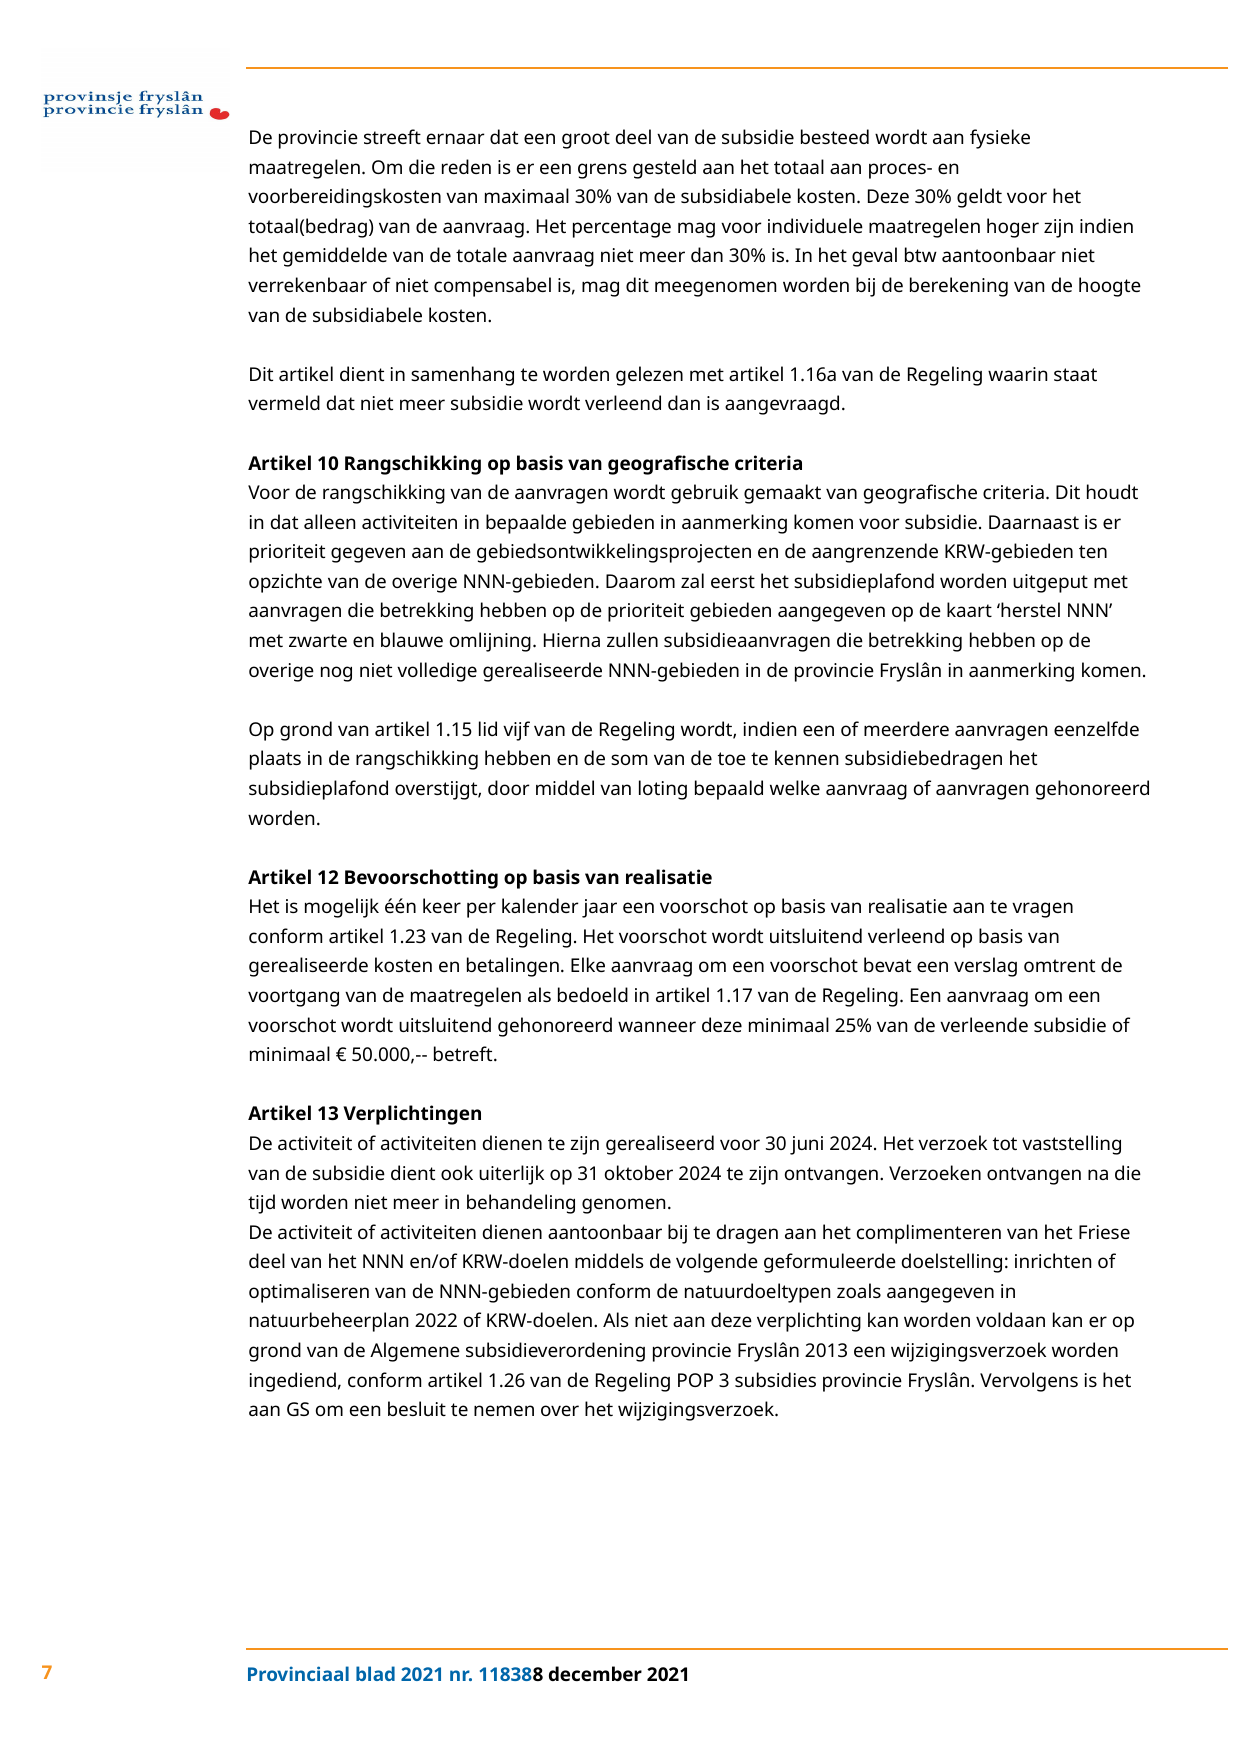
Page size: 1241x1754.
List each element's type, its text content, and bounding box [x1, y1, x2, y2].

text Het is mogelijk één keer per kalender jaar een voorschot op basis van realisatie aan te vragen conform artikel 1.23 van de Regeling. Het voorschot wordt uitsluitend verleend op basis van gerealiseerde kosten en betalingen. Elke aanvraag om een voorschot bevat een verslag omtrent de voortgang van de maatregelen als bedoeld in artikel 1.17 van de Regeling. Een aanvraag om een voorschot wordt uitsluitend gehonoreerd wanneer deze minimaal 25% van de verleende subsidie of minimaal € 50.000,-- betreft. [248, 893, 1152, 1067]
text Artikel 12 Bevoorschotting op basis van realisatie [248, 864, 1152, 890]
text Op grond van artikel 1.15 lid vijf van de Regeling wordt, indien een of meerdere aanvragen eenzelfde plaats in de rangschikking hebben en de som van de toe te kennen subsidiebedragen het subsidieplafond overstijgt, door middel van loting bepaald welke aanvraag of aanvragen gehonoreerd worden. [248, 716, 1152, 831]
text De activiteit of activiteiten dienen aantoonbaar bij te dragen aan het complimenteren van het Friese deel van het NNN en/of KRW-doelen middels de volgende geformuleerde doelstelling: inrichten of optimaliseren van de NNN-gebieden conform de natuurdoeltypen zoals aangegeven in natuurbeheerplan 2022 of KRW-doelen. Als niet aan deze verplichting kan worden voldaan kan er op grond van de Algemene subsidieverordening provincie Fryslân 2013 een wijzigingsverzoek worden ingediend, conform artikel 1.26 van de Regeling POP 3 subsidies provincie Fryslân. Vervolgens is het aan GS om een besluit te nemen over het wijzigingsverzoek. [248, 1219, 1152, 1422]
text De activiteit of activiteiten dienen te zijn gerealiseerd voor 30 juni 2024. Het verzoek tot vaststelling van de subsidie dient ook uiterlijk op 31 oktober 2024 te zijn ontvangen. Verzoeken ontvangen na die tijd worden niet meer in behandeling genomen. [248, 1130, 1152, 1215]
text Artikel 13 Verplichtingen [248, 1101, 1152, 1126]
text Dit artikel dient in samenhang te worden gelezen met artikel 1.16a van de Regeling waarin staat vermeld dat niet meer subsidie wordt verleend dan is aangevraagd. [248, 361, 1152, 416]
text Voor de rangschikking van de aanvragen wordt gebruik gemaakt van geografische criteria. Dit houdt in dat alleen activiteiten in bepaalde gebieden in aanmerking komen voor subsidie. Daarnaast is er prioriteit gegeven aan de gebiedsontwikkelingsprojecten en de aangrenzende KRW-gebieden ten opzichte van de overige NNN-gebieden. Daarom zal eerst het subsidieplafond worden uitgeput met aanvragen die betrekking hebben op de prioriteit gebieden aangegeven op de kaart ‘herstel NNN’ met zwarte en blauwe omlijning. Hierna zullen subsidieaanvragen die betrekking hebben op de overige nog niet volledige gerealiseerde NNN-gebieden in de provincie Fryslân in aanmerking komen. [248, 479, 1152, 683]
text De provincie streeft ernaar dat een groot deel van de subsidie besteed wordt aan fysieke maatregelen. Om die reden is er een grens gesteld aan het totaal aan proces- en voorbereidingskosten van maximaal 30% van de subsidiabele kosten. Deze 30% geldt voor het totaal(bedrag) van de aanvraag. Het percentage mag voor individuele maatregelen hoger zijn indien het gemiddelde van de totale aanvraag niet meer dan 30% is. In het geval btw aantoonbaar niet verrekenbaar of niet compensabel is, mag dit meegenomen worden bij de berekening van de hoogte van de subsidiabele kosten. [248, 124, 1152, 328]
picture [41, 47, 231, 172]
text Artikel 10 Rangschikking op basis van geografische criteria [248, 450, 1152, 476]
